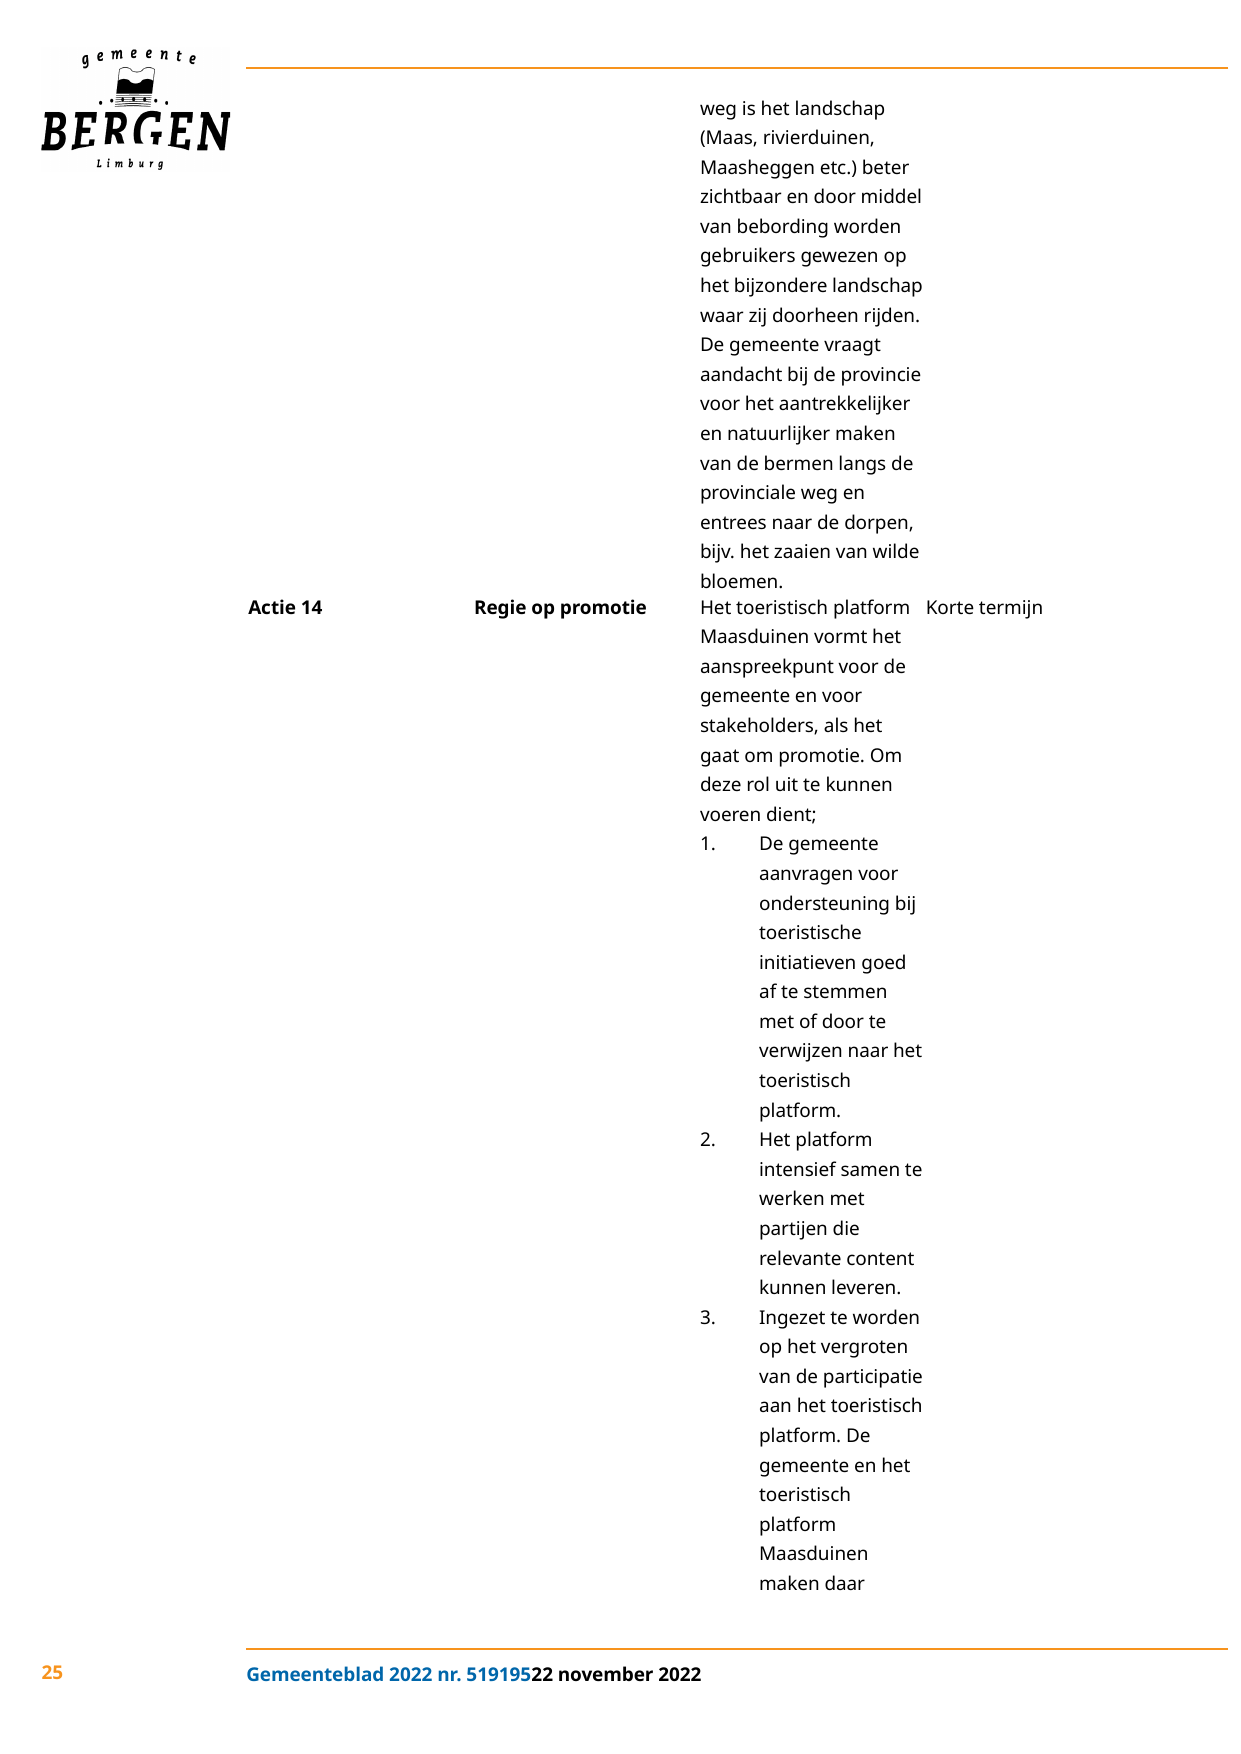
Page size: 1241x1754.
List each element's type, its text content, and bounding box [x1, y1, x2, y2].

table_cell Actie 14 [248, 594, 474, 1596]
picture [41, 47, 231, 172]
table_cell [248, 95, 474, 594]
table_cell Korte termijn [926, 594, 1152, 1596]
table_cell Regie op promotie [474, 594, 700, 1596]
table_cell weg is het landschap (Maas, rivierduinen, Maasheggen etc.) beter zichtbaar en door middel van bebording worden gebruikers gewezen op het bijzondere landschap waar zij doorheen rijden. De gemeente vraagt aandacht bij de provincie voor het aantrekkelijker en natuurlijker maken van de bermen langs de provinciale weg en entrees naar de dorpen, bijv. het zaaien van wilde bloemen. [700, 95, 926, 594]
table_cell [474, 95, 700, 594]
table_cell Het toeristisch platform Maasduinen vormt het aanspreekpunt voor de gemeente en voor stakeholders, als het gaat om promotie. Om deze rol uit te kunnen voeren dient; De gemeente aanvragen voor ondersteuning bij toeristische initiatieven goed af te stemmen met of door te verwijzen naar het toeristisch platform. Het platform intensief samen te werken met partijen die relevante content kunnen leveren. Ingezet te worden op het vergroten van de participatie aan het toeristisch platform. De gemeente en het toeristisch platform Maasduinen maken daar [700, 594, 926, 1596]
table_cell [926, 95, 1152, 594]
